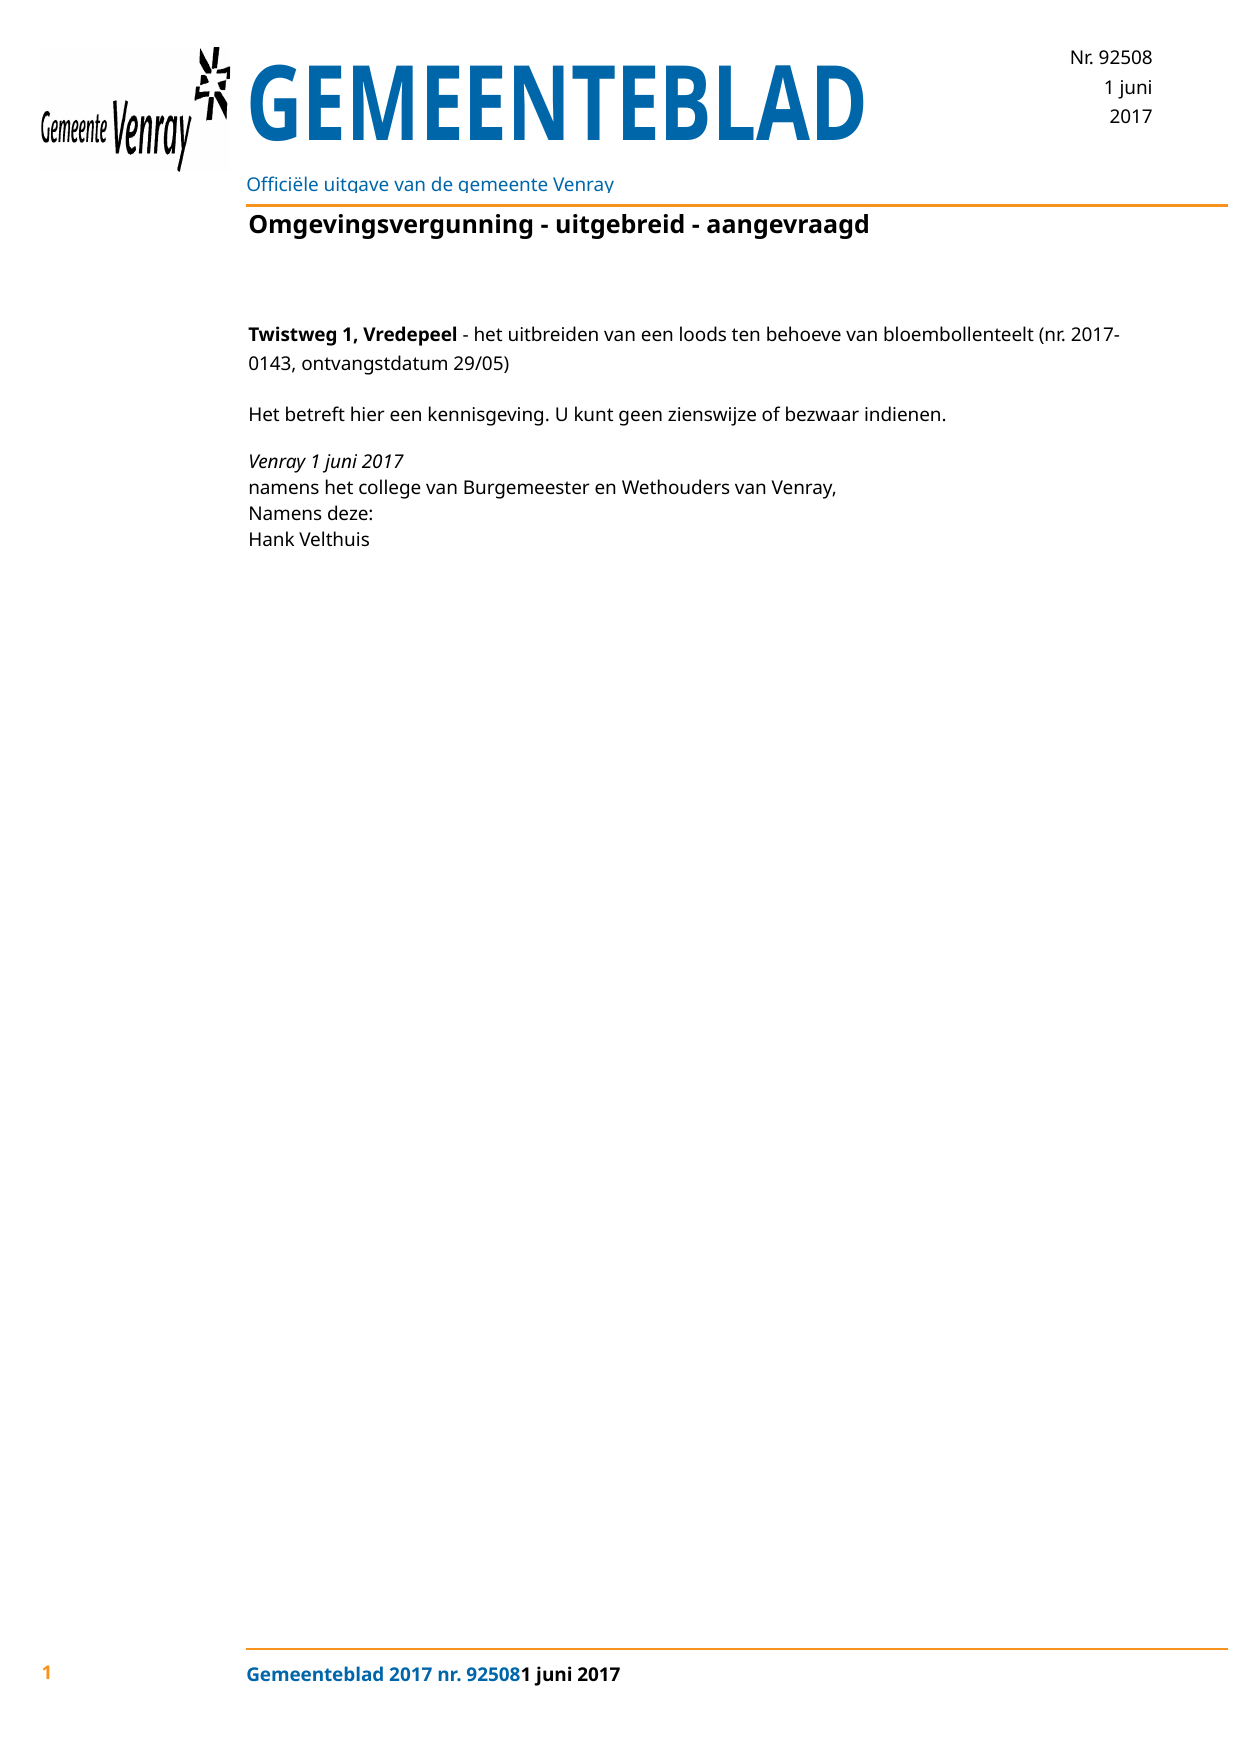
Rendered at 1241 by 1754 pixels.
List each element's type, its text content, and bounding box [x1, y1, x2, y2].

text Hank Velthuis [248, 526, 1152, 551]
text Het betreft hier een kennisgeving. U kunt geen zienswijze of bezwaar indienen. [248, 401, 1152, 426]
text Venray 1 juni 2017 [248, 448, 1152, 474]
picture [41, 47, 231, 172]
text Namens deze: [248, 500, 1152, 526]
text namens het college van Burgemeester en Wethouders van Venray, [248, 474, 1152, 500]
text Omgevingsvergunning - uitgebreid - aangevraagd [248, 207, 1152, 241]
text Twistweg 1, Vredepeel - het uitbreiden van een loods ten behoeve van bloembollenteelt (nr. 2017-0143, ontvangstdatum 29/05) [248, 321, 1152, 376]
